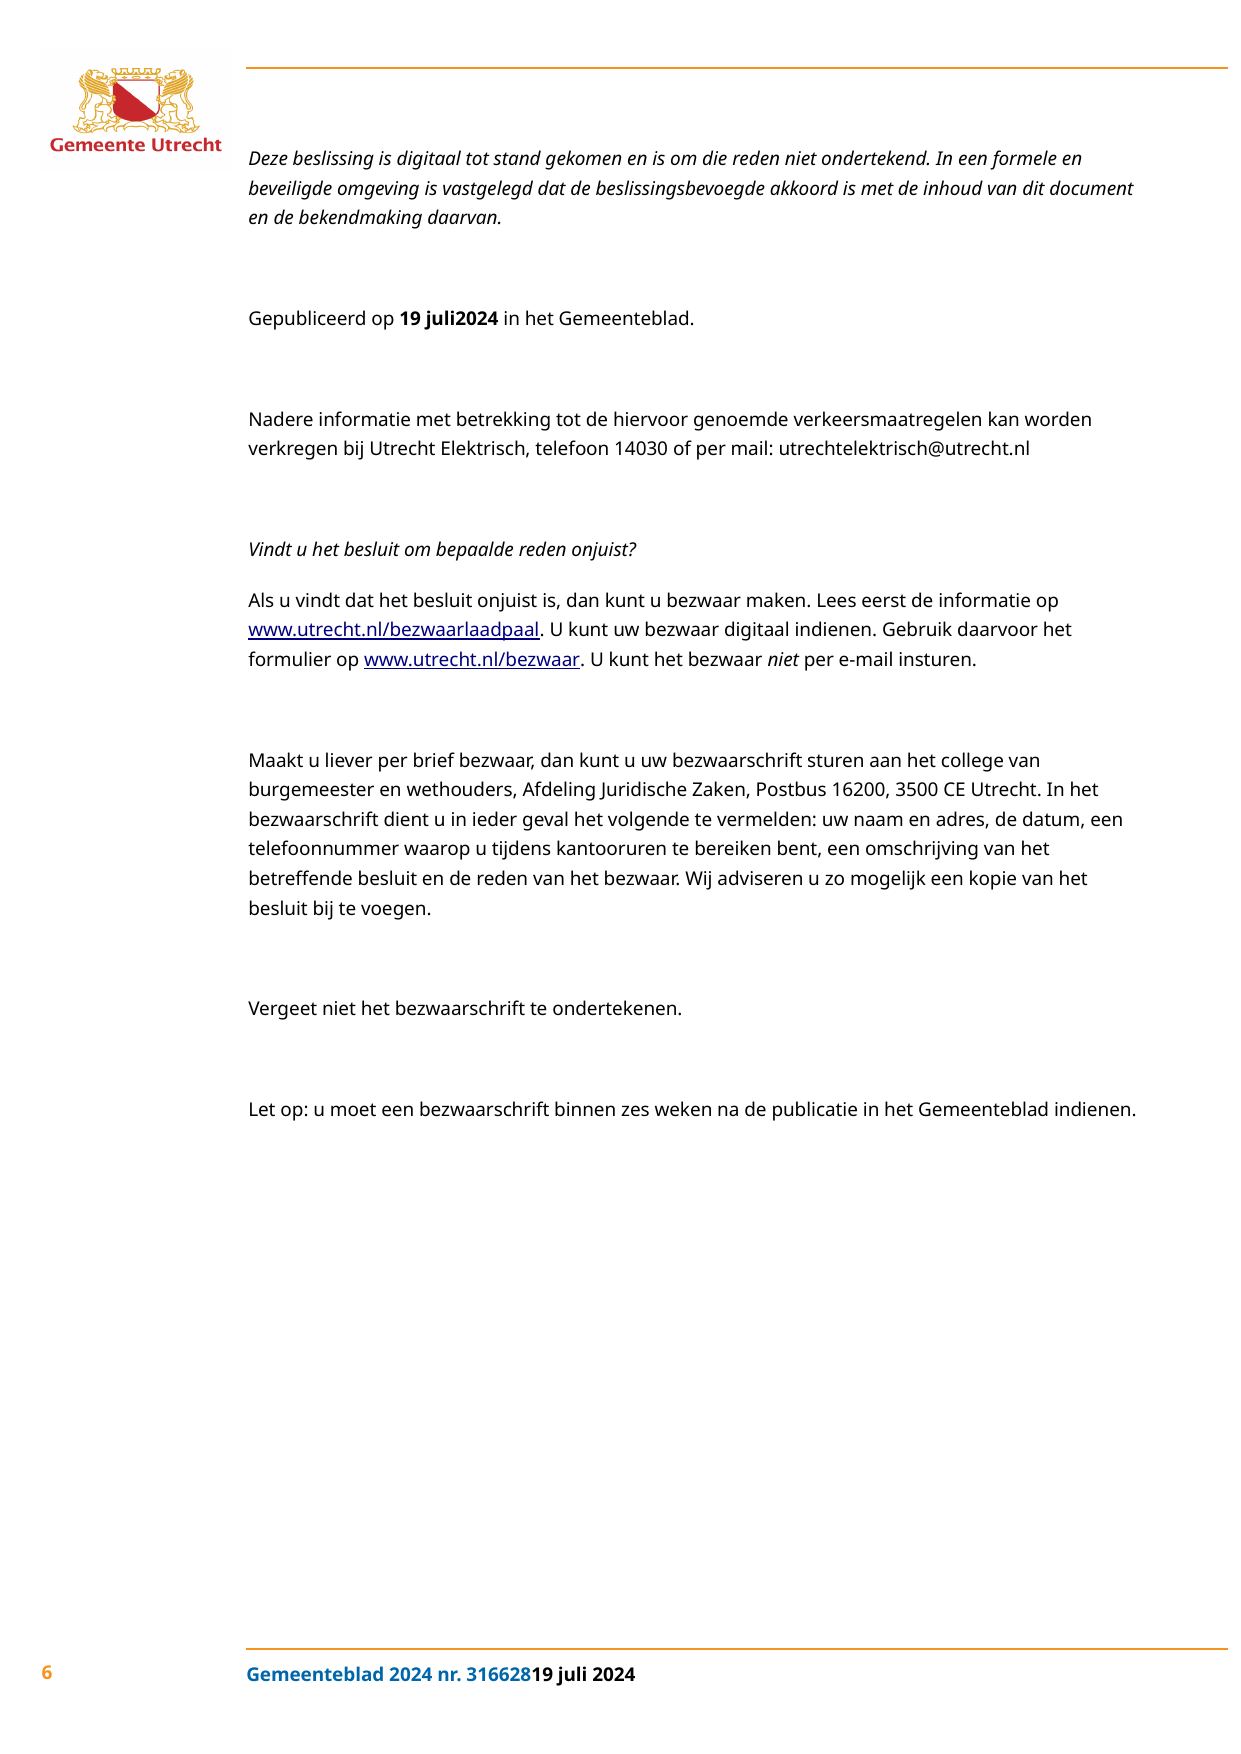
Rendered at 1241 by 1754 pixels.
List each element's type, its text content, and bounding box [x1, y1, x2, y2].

text Vergeet niet het bezwaarschrift te ondertekenen. [248, 996, 1152, 1021]
text Let op: u moet een bezwaarschrift binnen zes weken na de publicatie in het Gemeenteblad indienen. [248, 1096, 1152, 1122]
text Maakt u liever per brief bezwaar, dan kunt u uw bezwaarschrift sturen aan het college van burgemeester en wethouders, Afdeling Juridische Zaken, Postbus 16200, 3500 CE Utrecht. In het bezwaarschrift dient u in ieder geval het volgende te vermelden: uw naam en adres, de datum, een telefoonnummer waarop u tijdens kantooruren te bereiken bent, een omschrijving van het betreffende besluit en de reden van het bezwaar. Wij adviseren u zo mogelijk een kopie van het besluit bij te voegen. [248, 747, 1152, 921]
text Nadere informatie met betrekking tot de hiervoor genoemde verkeersmaatregelen kan worden verkregen bij Utrecht Elektrisch, telefoon 14030 of per mail: utrechtelektrisch@utrecht.nl [248, 406, 1152, 461]
text Gepubliceerd op 19 juli2024 in het Gemeenteblad. [248, 305, 1152, 331]
text Deze beslissing is digitaal tot stand gekomen en is om die reden niet ondertekend. In een formele en beveiligde omgeving is vastgelegd dat de beslissingsbevoegde akkoord is met de inhoud van dit document en de bekendmaking daarvan. [248, 145, 1152, 230]
text Als u vindt dat het besluit onjuist is, dan kunt u bezwaar maken. Lees eerst de informatie op www.utrecht.nl/bezwaarlaadpaal. U kunt uw bezwaar digitaal indienen. Gebruik daarvoor het formulier op www.utrecht.nl/bezwaar. U kunt het bezwaar niet per e-mail insturen. [248, 587, 1152, 672]
text Vindt u het besluit om bepaalde reden onjuist? [248, 536, 1152, 562]
picture [41, 47, 231, 172]
